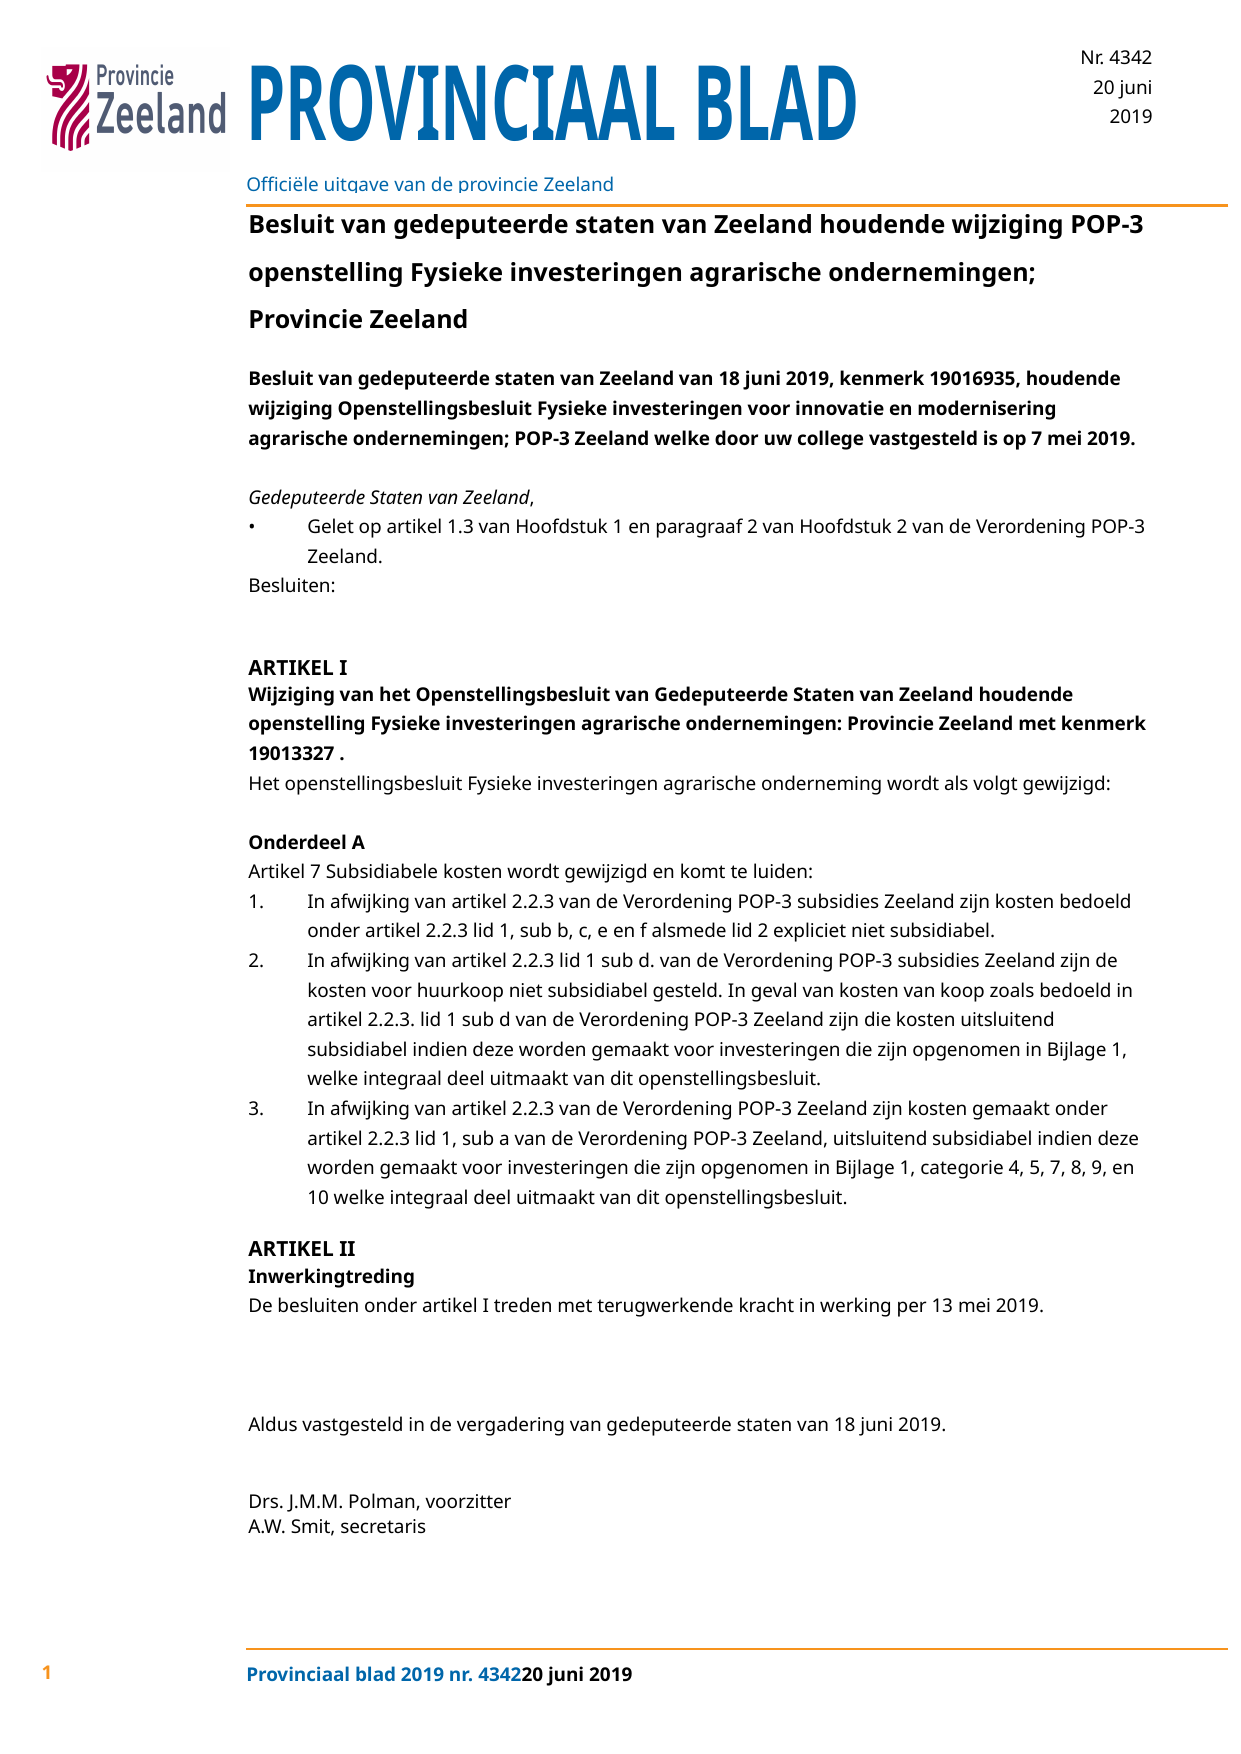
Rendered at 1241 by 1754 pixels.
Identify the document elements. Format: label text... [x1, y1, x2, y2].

text Het openstellingsbesluit Fysieke investeringen agrarische onderneming wordt als volgt gewijzigd: [248, 770, 1152, 796]
text Inwerkingtreding [248, 1263, 1152, 1288]
text Besluit van gedeputeerde staten van Zeeland van 18 juni 2019, kenmerk 19016935, houdende wijziging Openstellingsbesluit Fysieke investeringen voor innovatie en modernisering agrarische ondernemingen; POP-3 Zeeland welke door uw college vastgesteld is op 7 mei 2019. [248, 366, 1152, 450]
list Gelet op artikel 1.3 van Hoofdstuk 1 en paragraaf 2 van Hoofdstuk 2 van de Verordening POP-3 Zeeland. [248, 513, 1152, 569]
text Gedeputeerde Staten van Zeeland, [248, 484, 1152, 509]
text Drs. J.M.M. Polman, voorzitter [248, 1488, 1152, 1514]
text A.W. Smit, secretaris [248, 1514, 1152, 1539]
list In afwijking van artikel 2.2.3 van de Verordening POP-3 subsidies Zeeland zijn kosten bedoeld onder artikel 2.2.3 lid 1, sub b, c, e en f alsmede lid 2 expliciet niet subsidiabel. [248, 888, 1152, 943]
picture [41, 47, 231, 172]
list In afwijking van artikel 2.2.3 van de Verordening POP-3 Zeeland zijn kosten gemaakt onder artikel 2.2.3 lid 1, sub a van de Verordening POP-3 Zeeland, uitsluitend subsidiabel indien deze worden gemaakt voor investeringen die zijn opgenomen in Bijlage 1, categorie 4, 5, 7, 8, 9, en 10 welke integraal deel uitmaakt van dit openstellingsbesluit. [248, 1095, 1152, 1210]
text Wijziging van het Openstellingsbesluit van Gedeputeerde Staten van Zeeland houdende openstelling Fysieke investeringen agrarische ondernemingen: Provincie Zeeland met kenmerk 19013327 . [248, 681, 1152, 766]
text De besluiten onder artikel I treden met terugwerkende kracht in werking per 13 mei 2019. [248, 1292, 1152, 1318]
text Besluit van gedeputeerde staten van Zeeland houdende wijziging POP-3 openstelling Fysieke investeringen agrarische ondernemingen; Provincie Zeeland [248, 207, 1152, 336]
text ARTIKEL II [248, 1234, 1152, 1263]
text Onderdeel A [248, 829, 1152, 855]
text ARTIKEL I [248, 653, 1152, 681]
text Artikel 7 Subsidiabele kosten wordt gewijzigd en komt te luiden: [248, 858, 1152, 884]
text Aldus vastgesteld in de vergadering van gedeputeerde staten van 18 juni 2019. [248, 1411, 1152, 1436]
text Besluiten: [248, 573, 1152, 598]
list In afwijking van artikel 2.2.3 lid 1 sub d. van de Verordening POP-3 subsidies Zeeland zijn de kosten voor huurkoop niet subsidiabel gesteld. In geval van kosten van koop zoals bedoeld in artikel 2.2.3. lid 1 sub d van de Verordening POP-3 Zeeland zijn die kosten uitsluitend subsidiabel indien deze worden gemaakt voor investeringen die zijn opgenomen in Bijlage 1, welke integraal deel uitmaakt van dit openstellingsbesluit. [248, 947, 1152, 1091]
